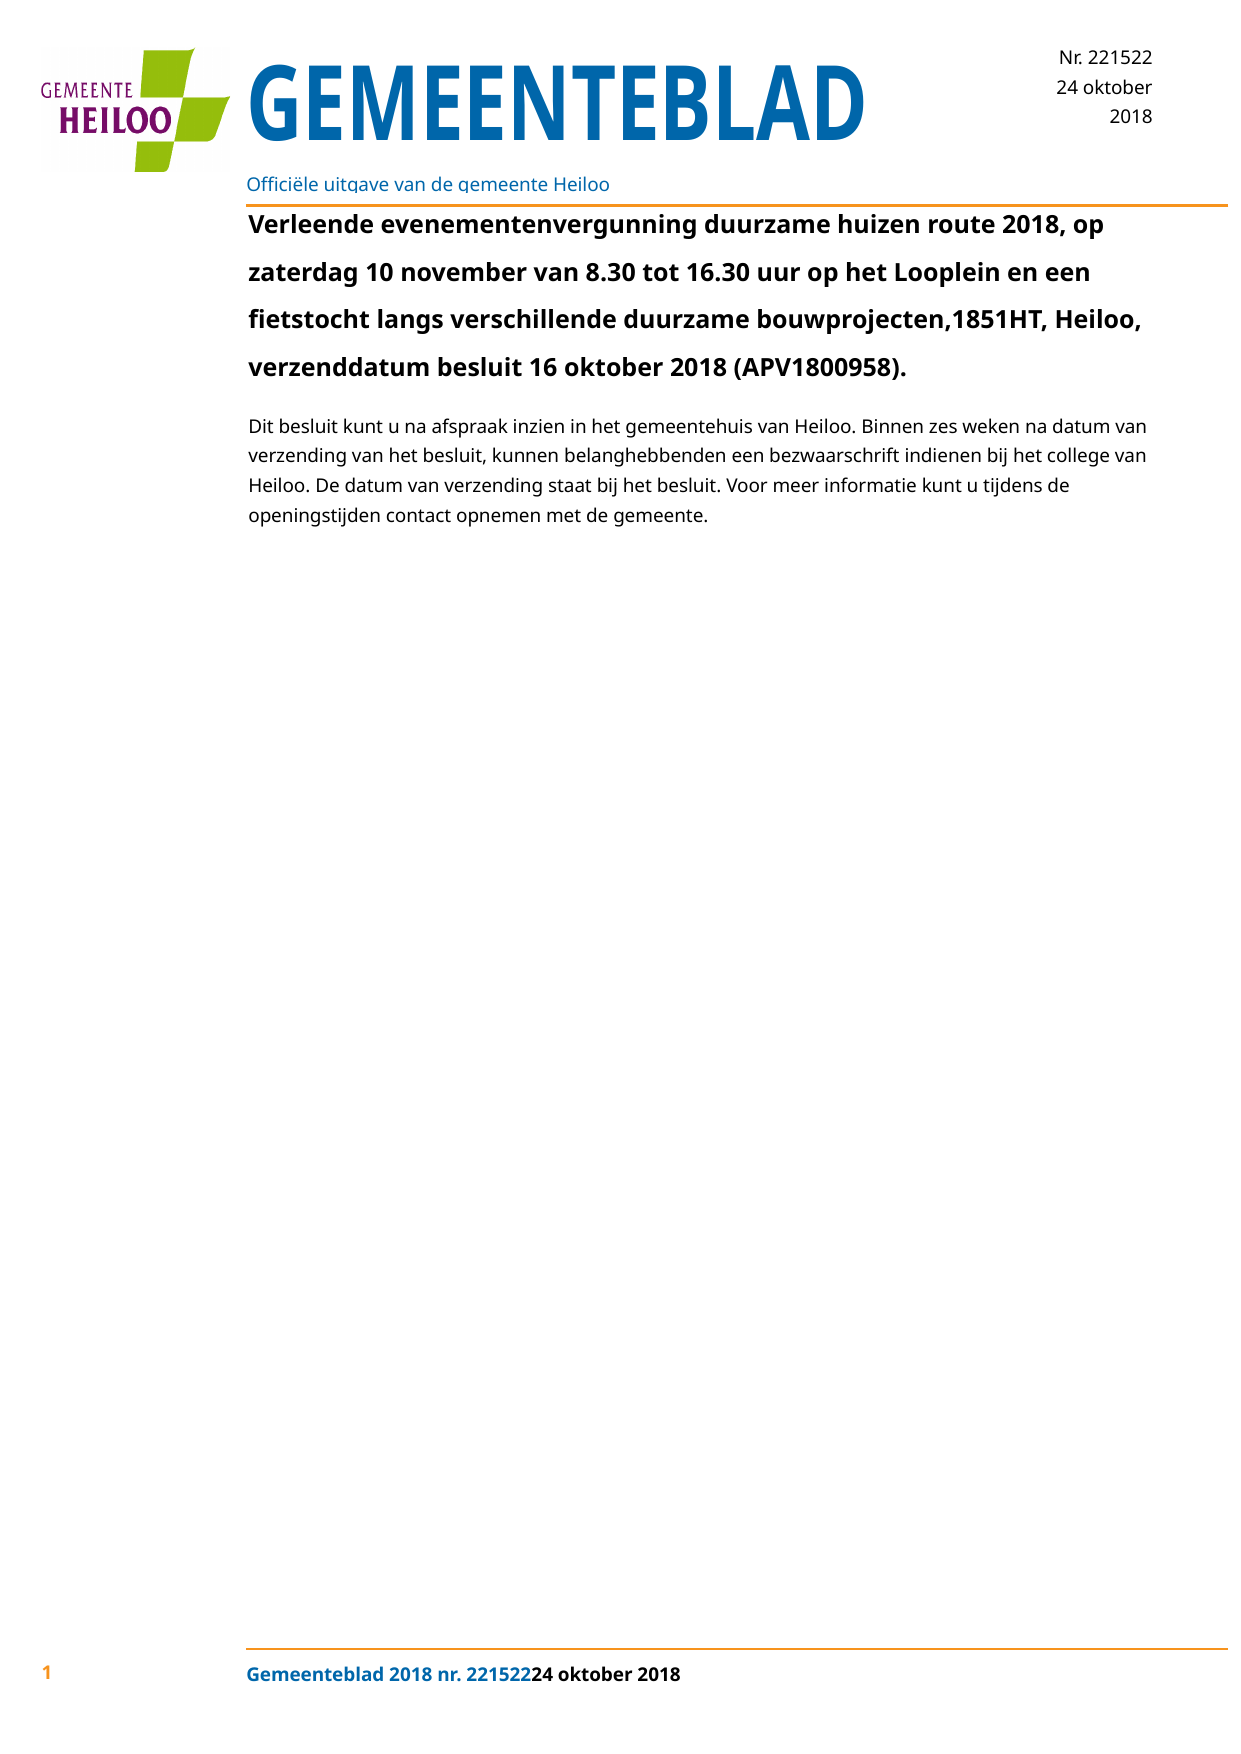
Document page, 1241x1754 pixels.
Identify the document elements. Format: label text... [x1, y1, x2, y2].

picture [41, 47, 231, 172]
text Verleende evenementenvergunning duurzame huizen route 2018, op zaterdag 10 november van 8.30 tot 16.30 uur op het Looplein en een fietstocht langs verschillende duurzame bouwprojecten,1851HT, Heiloo, verzenddatum besluit 16 oktober 2018 (APV1800958). [248, 207, 1152, 384]
text Dit besluit kunt u na afspraak inzien in het gemeentehuis van Heiloo. Binnen zes weken na datum van verzending van het besluit, kunnen belanghebbenden een bezwaarschrift indienen bij het college van Heiloo. De datum van verzending staat bij het besluit. Voor meer informatie kunt u tijdens de openingstijden contact opnemen met de gemeente. [248, 413, 1152, 528]
